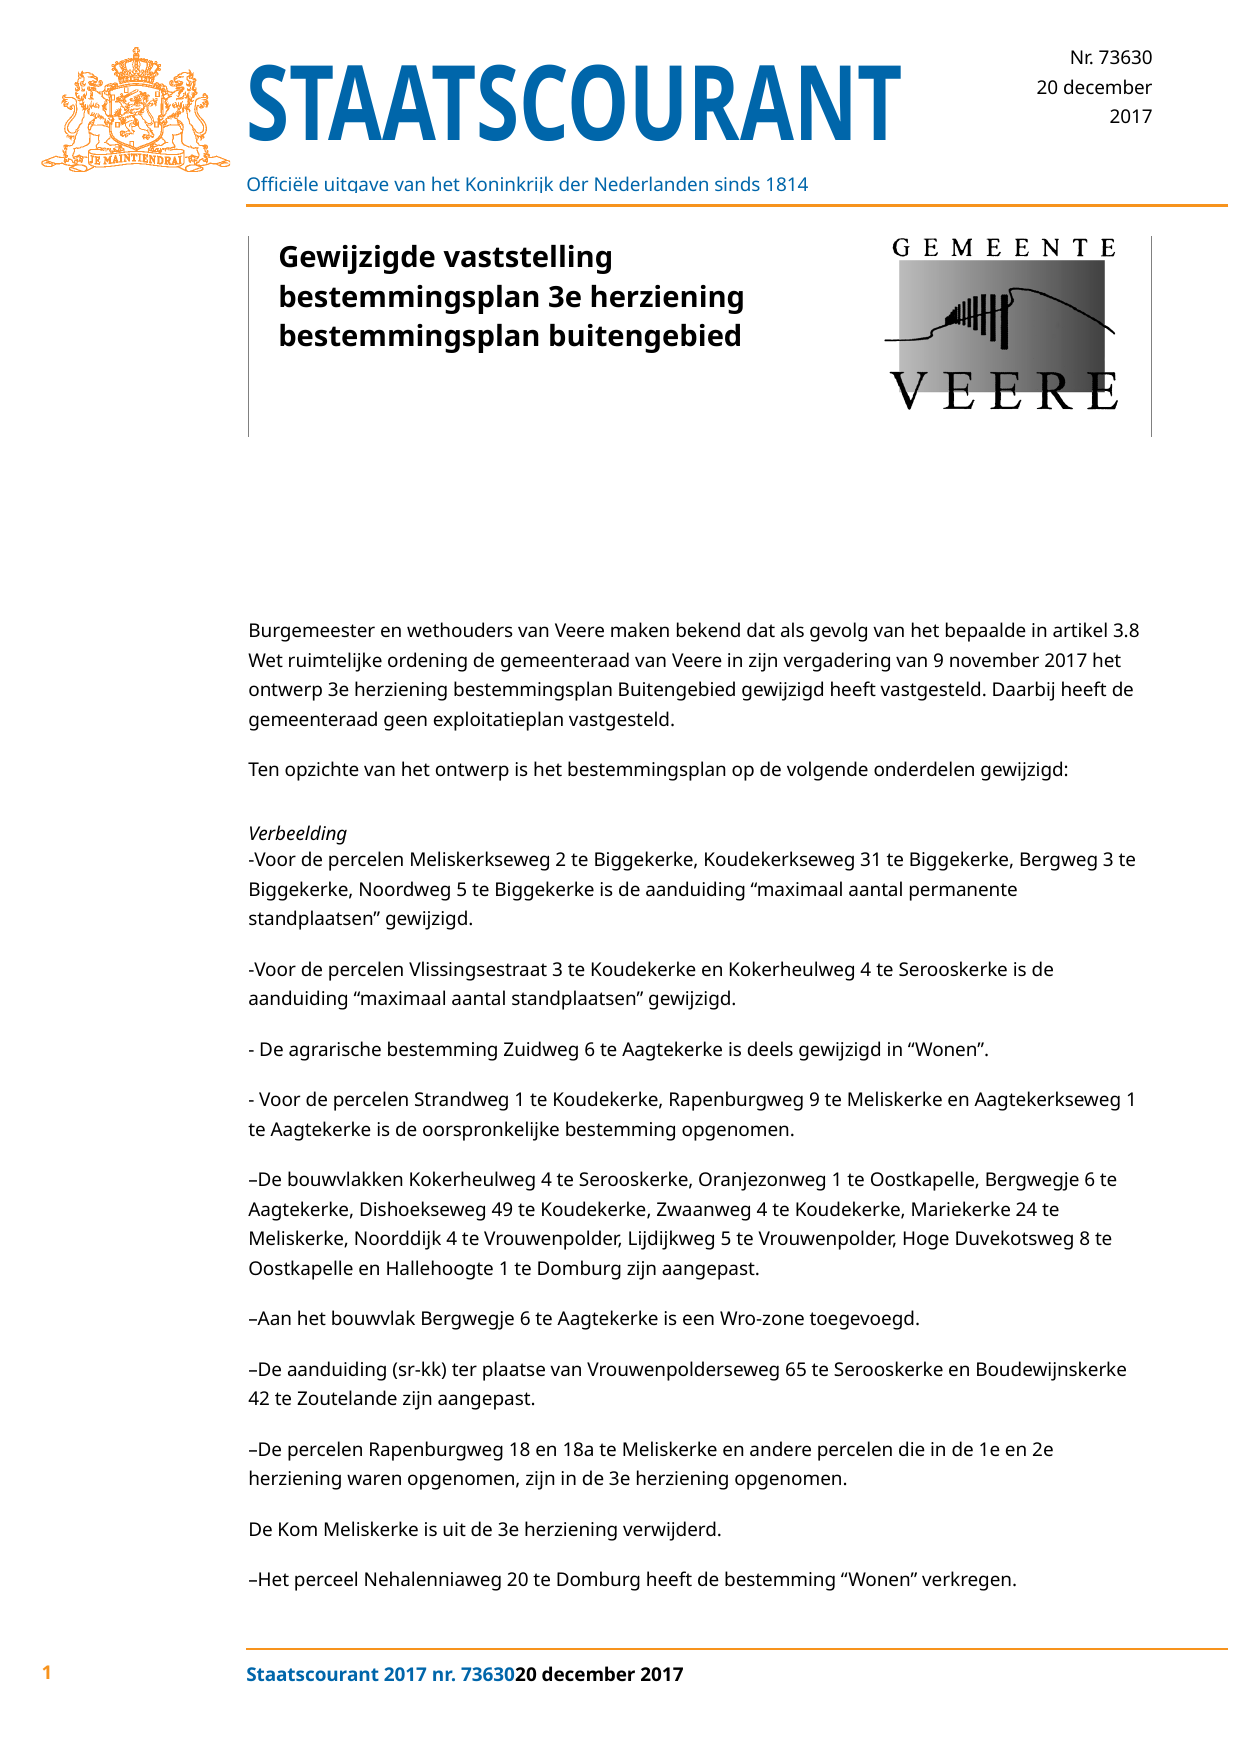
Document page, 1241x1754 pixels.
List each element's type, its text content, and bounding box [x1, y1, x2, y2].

table_header [850, 236, 1151, 437]
text –De bouwvlakken Kokerheulweg 4 te Serooskerke, Oranjezonweg 1 te Oostkapelle, Bergwegje 6 te Aagtekerke, Dishoekseweg 49 te Koudekerke, Zwaanweg 4 te Koudekerke, Mariekerke 24 te Meliskerke, Noorddijk 4 te Vrouwenpolder, Lijdijkweg 5 te Vrouwenpolder, Hoge Duvekotsweg 8 te Oostkapelle en Hallehoogte 1 te Domburg zijn aangepast. [248, 1166, 1152, 1281]
text –De aanduiding (sr-kk) ter plaatse van Vrouwenpolderseweg 65 te Serooskerke en Boudewijnskerke 42 te Zoutelande zijn aangepast. [248, 1356, 1152, 1411]
table_header Gewijzigde vaststelling bestemmingsplan 3e herziening bestemmingsplan buitengebied [249, 236, 850, 437]
text - De agrarische bestemming Zuidweg 6 te Aagtekerke is deels gewijzigd in “Wonen”. [248, 1036, 1152, 1062]
text Verbeelding [248, 821, 1152, 846]
text –Het perceel Nehalenniaweg 20 te Domburg heeft de bestemming “Wonen” verkregen. [248, 1566, 1152, 1592]
text -Voor de percelen Vlissingsestraat 3 te Koudekerke en Kokerheulweg 4 te Serooskerke is de aanduiding “maximaal aantal standplaatsen” gewijzigd. [248, 956, 1152, 1011]
text Burgemeester en wethouders van Veere maken bekend dat als gevolg van het bepaalde in artikel 3.8 Wet ruimtelijke ordening de gemeenteraad van Veere in zijn vergadering van 9 november 2017 het ontwerp 3e herziening bestemmingsplan Buitengebied gewijzigd heeft vastgesteld. Daarbij heeft de gemeenteraad geen exploitatieplan vastgesteld. [248, 617, 1152, 732]
picture [41, 47, 231, 172]
picture [882, 236, 1119, 411]
text -Voor de percelen Meliskerkseweg 2 te Biggekerke, Koudekerkseweg 31 te Biggekerke, Bergweg 3 te Biggekerke, Noordweg 5 te Biggekerke is de aanduiding “maximaal aantal permanente standplaatsen” gewijzigd. [248, 846, 1152, 931]
text Ten opzichte van het ontwerp is het bestemmingsplan op de volgende onderdelen gewijzigd: [248, 757, 1152, 782]
text - Voor de percelen Strandweg 1 te Koudekerke, Rapenburgweg 9 te Meliskerke en Aagtekerkseweg 1 te Aagtekerke is de oorspronkelijke bestemming opgenomen. [248, 1086, 1152, 1142]
text –De percelen Rapenburgweg 18 en 18a te Meliskerke en andere percelen die in de 1e en 2e herziening waren opgenomen, zijn in de 3e herziening opgenomen. [248, 1436, 1152, 1491]
text De Kom Meliskerke is uit de 3e herziening verwijderd. [248, 1516, 1152, 1542]
text –Aan het bouwvlak Bergwegje 6 te Aagtekerke is een Wro-zone toegevoegd. [248, 1306, 1152, 1331]
